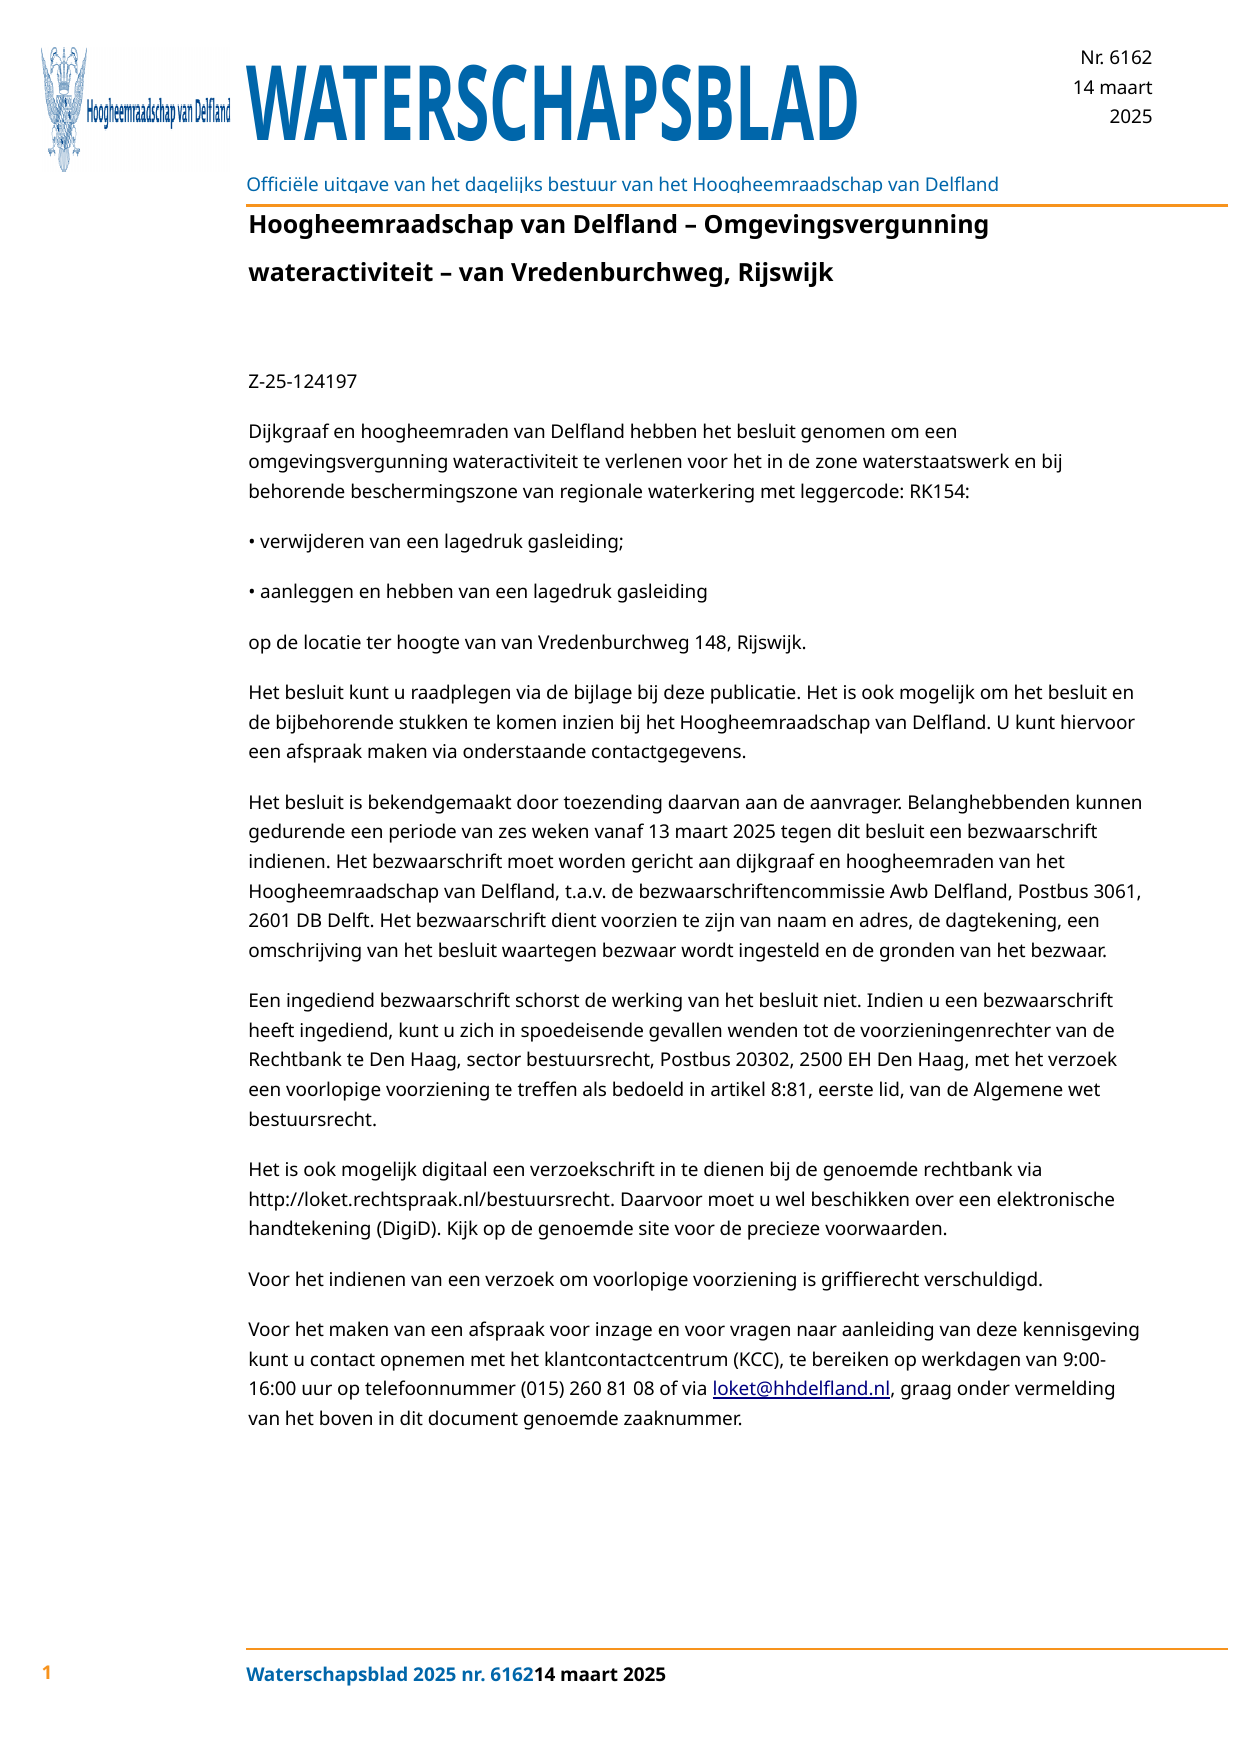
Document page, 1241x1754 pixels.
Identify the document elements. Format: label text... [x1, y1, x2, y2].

text Een ingediend bezwaarschrift schorst de werking van het besluit niet. Indien u een bezwaarschrift heeft ingediend, kunt u zich in spoedeisende gevallen wenden tot de voorzieningenrechter van de Rechtbank te Den Haag, sector bestuursrecht, Postbus 20302, 2500 EH Den Haag, met het verzoek een voorlopige voorziening te treffen als bedoeld in artikel 8:81, eerste lid, van de Algemene wet bestuursrecht. [248, 987, 1152, 1132]
text Het besluit kunt u raadplegen via de bijlage bij deze publicatie. Het is ook mogelijk om het besluit en de bijbehorende stukken te komen inzien bij het Hoogheemraadschap van Delfland. U kunt hiervoor een afspraak maken via onderstaande contactgegevens. [248, 679, 1152, 764]
text Dijkgraaf en hoogheemraden van Delfland hebben het besluit genomen om een omgevingsvergunning wateractiviteit te verlenen voor het in de zone waterstaatswerk en bij behorende beschermingszone van regionale waterkering met leggercode: RK154: [248, 419, 1152, 504]
text Voor het indienen van een verzoek om voorlopige voorziening is griffierecht verschuldigd. [248, 1266, 1152, 1292]
text Voor het maken van een afspraak voor inzage en voor vragen naar aanleiding van deze kennisgeving kunt u contact opnemen met het klantcontactcentrum (KCC), te bereiken op werkdagen van 9:00-16:00 uur op telefoonnummer (015) 260 81 08 of via loket@hhdelfland.nl, graag onder vermelding van het boven in dit document genoemde zaaknummer. [248, 1316, 1152, 1431]
text Het besluit is bekendgemaakt door toezending daarvan aan de aanvrager. Belanghebbenden kunnen gedurende een periode van zes weken vanaf 13 maart 2025 tegen dit besluit een bezwaarschrift indienen. Het bezwaarschrift moet worden gericht aan dijkgraaf en hoogheemraden van het Hoogheemraadschap van Delfland, t.a.v. de bezwaarschriftencommissie Awb Delfland, Postbus 3061, 2601 DB Delft. Het bezwaarschrift dient voorzien te zijn van naam en adres, de dagtekening, een omschrijving van het besluit waartegen bezwaar wordt ingesteld en de gronden van het bezwaar. [248, 789, 1152, 963]
picture [41, 47, 231, 172]
text Hoogheemraadschap van Delfland – Omgevingsvergunning wateractiviteit – van Vredenburchweg, Rijswijk [248, 207, 1152, 288]
text Z-25-124197 [248, 368, 1152, 394]
text • verwijderen van een lagedruk gasleiding; [248, 528, 1152, 554]
text Het is ook mogelijk digitaal een verzoekschrift in te dienen bij de genoemde rechtbank via http://loket.rechtspraak.nl/bestuursrecht. Daarvoor moet u wel beschikken over een elektronische handtekening (DigiD). Kijk op de genoemde site voor de precieze voorwaarden. [248, 1156, 1152, 1241]
text op de locatie ter hoogte van van Vredenburchweg 148, Rijswijk. [248, 629, 1152, 655]
text • aanleggen en hebben van een lagedruk gasleiding [248, 579, 1152, 604]
